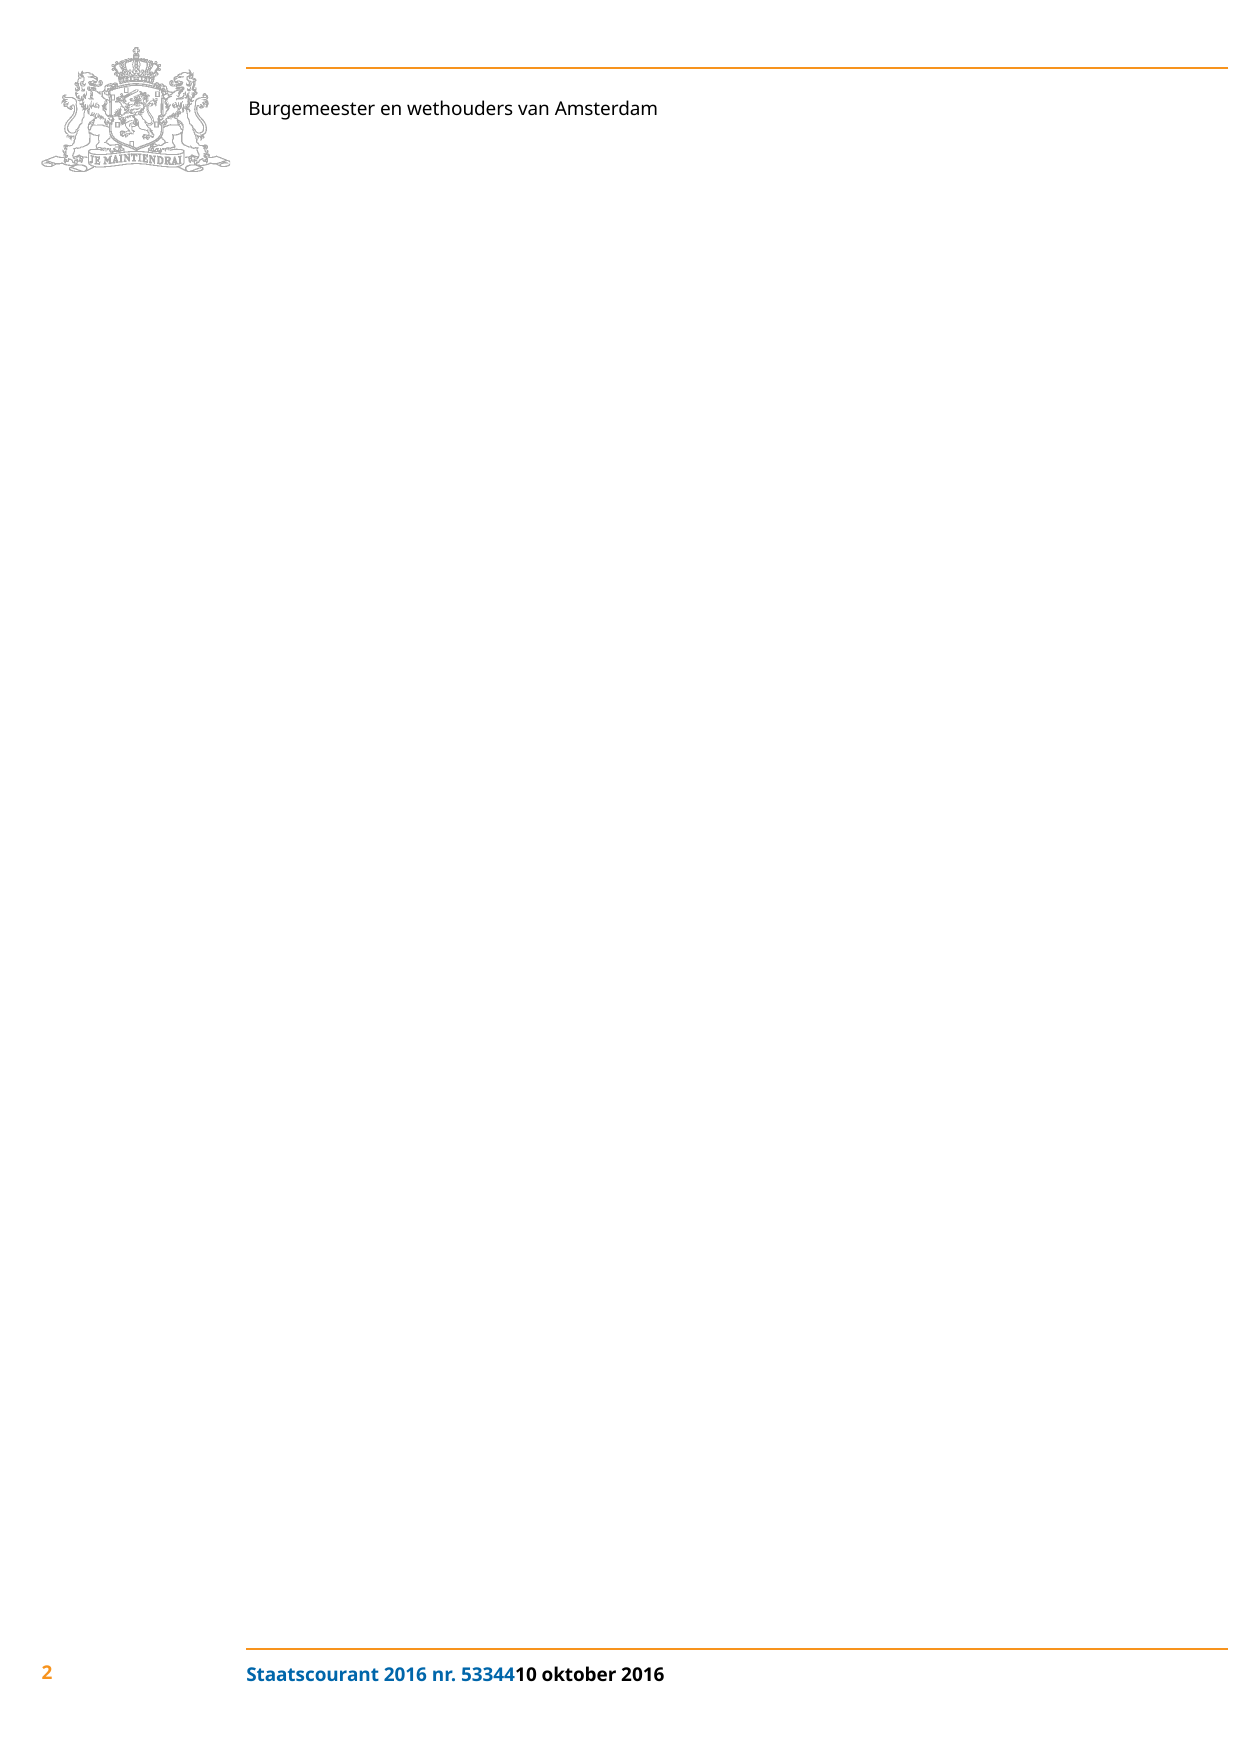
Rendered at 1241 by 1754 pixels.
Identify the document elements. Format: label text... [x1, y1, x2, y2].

picture [41, 47, 231, 172]
text Burgemeester en wethouders van Amsterdam [248, 95, 1152, 121]
